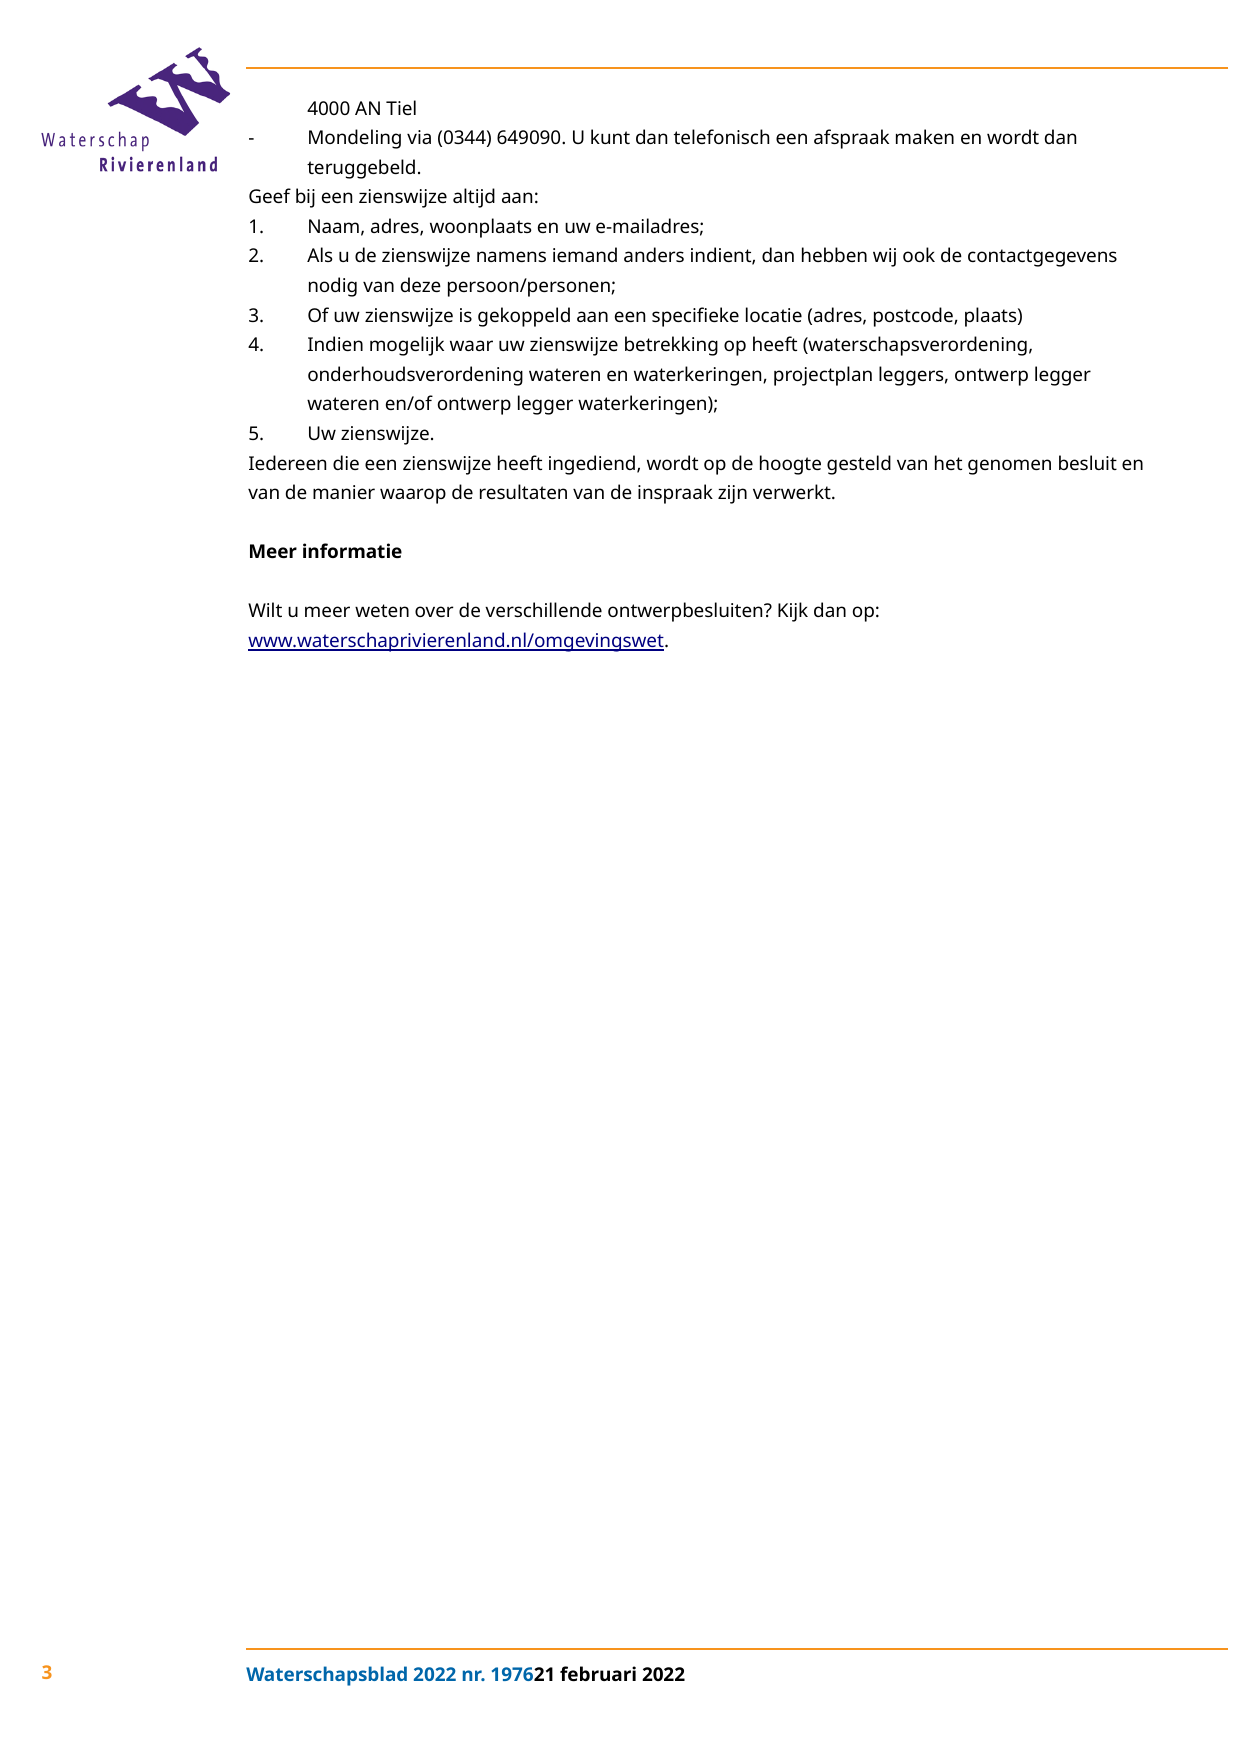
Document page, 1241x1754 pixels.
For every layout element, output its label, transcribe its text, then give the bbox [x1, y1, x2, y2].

list Naam, adres, woonplaats en uw e-mailadres; [248, 213, 1152, 239]
list Als u de zienswijze namens iemand anders indient, dan hebben wij ook de contactgegevens nodig van deze persoon/personen; [248, 243, 1152, 298]
list Indien mogelijk waar uw zienswijze betrekking op heeft (waterschapsverordening, onderhoudsverordening wateren en waterkeringen, projectplan leggers, ontwerp legger wateren en/of ontwerp legger waterkeringen); [248, 331, 1152, 416]
text Meer informatie [248, 538, 1152, 564]
list Of uw zienswijze is gekoppeld aan een specifieke locatie (adres, postcode, plaats) [248, 302, 1152, 328]
list 4000 AN Tiel [248, 95, 1152, 121]
list Uw zienswijze. [248, 420, 1152, 446]
text Iedereen die een zienswijze heeft ingediend, wordt op de hoogte gesteld van het genomen besluit en van de manier waarop de resultaten van de inspraak zijn verwerkt. [248, 450, 1152, 505]
picture [41, 47, 231, 172]
list Mondeling via (0344) 649090. U kunt dan telefonisch een afspraak maken en wordt dan teruggebeld. [248, 124, 1152, 180]
text Wilt u meer weten over de verschillende ontwerpbesluiten? Kijk dan op: www.waterschaprivierenland.nl/omgevingswet. [248, 598, 1152, 653]
text Geef bij een zienswijze altijd aan: [248, 183, 1152, 209]
